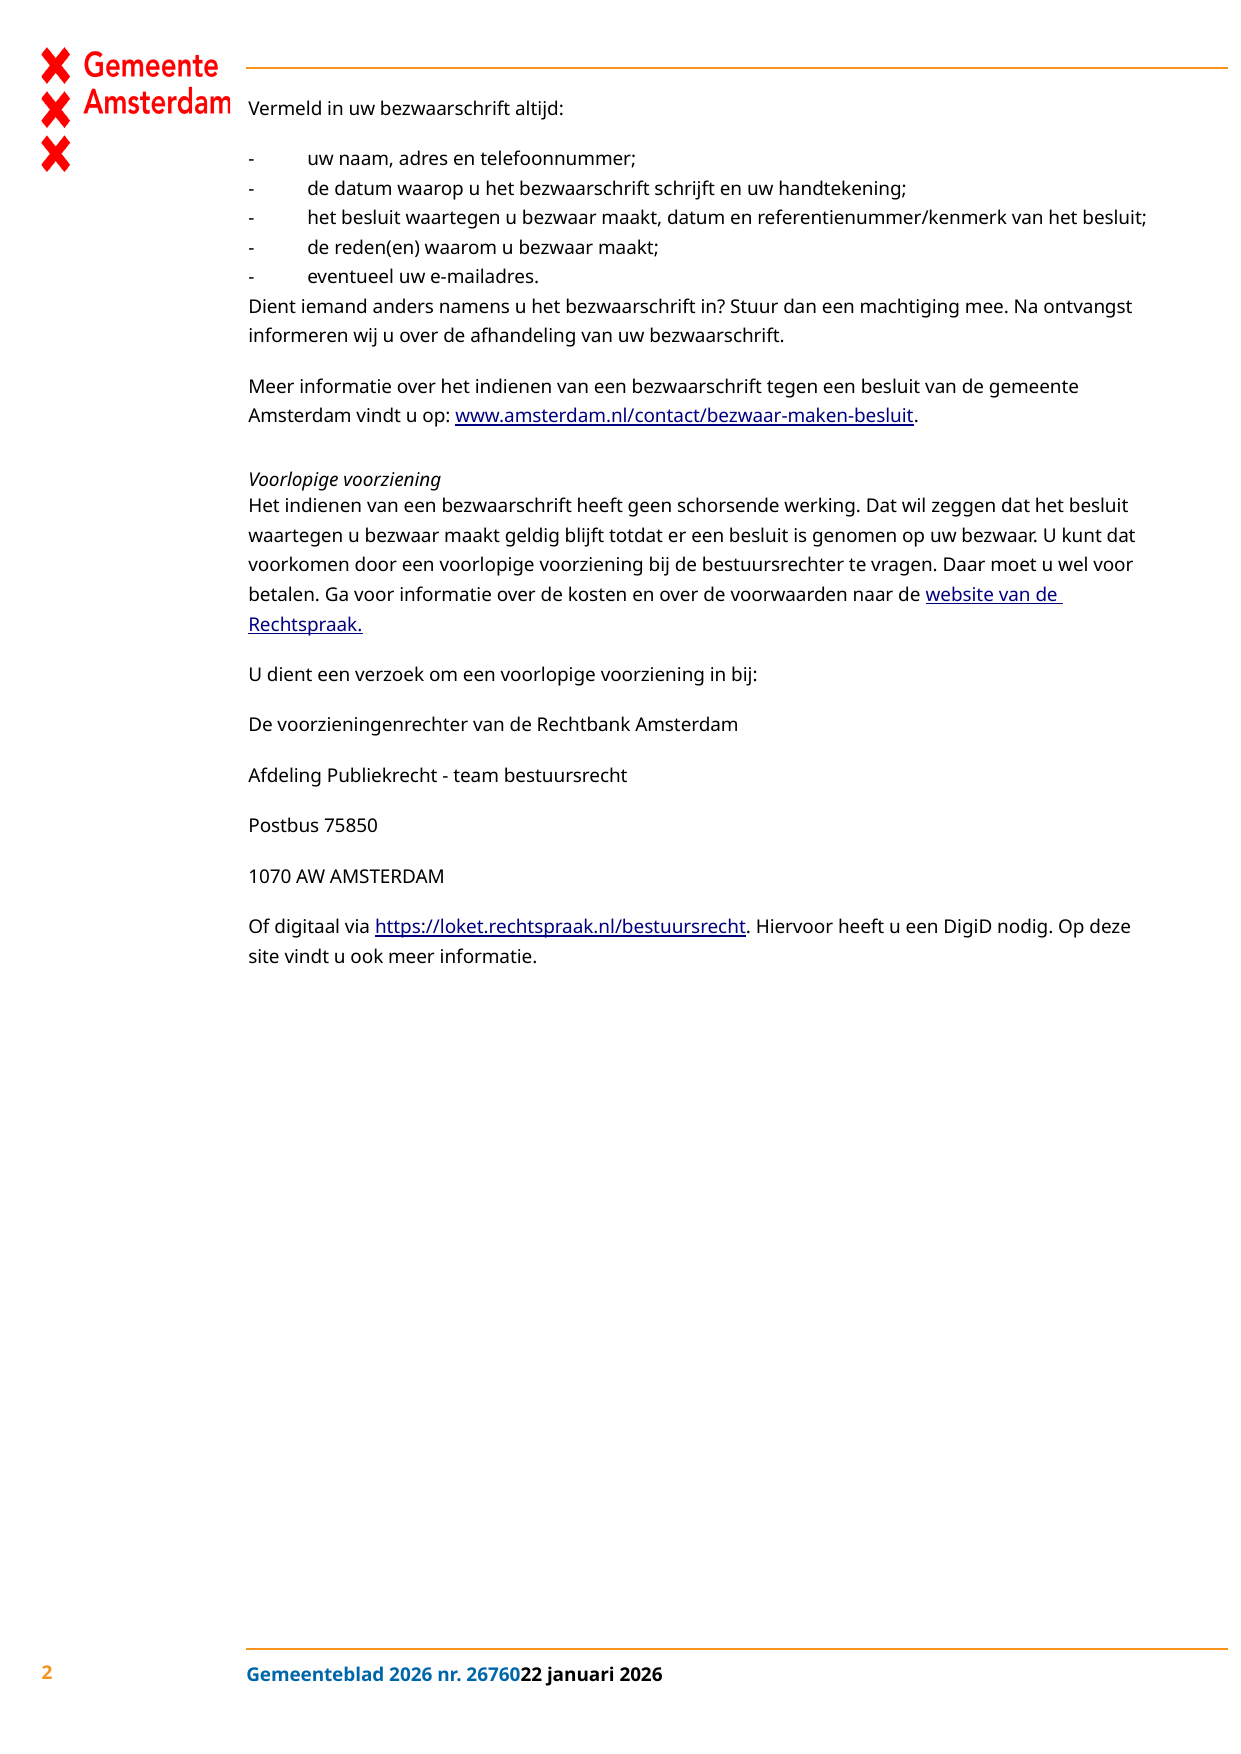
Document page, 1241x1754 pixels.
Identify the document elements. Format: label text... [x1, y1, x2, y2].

text Of digitaal via https://loket.rechtspraak.nl/bestuursrecht. Hiervoor heeft u een DigiD nodig. Op deze site vindt u ook meer informatie. [248, 913, 1152, 968]
text Voorlopige voorziening [248, 467, 1152, 492]
picture [41, 47, 231, 172]
text Meer informatie over het indienen van een bezwaarschrift tegen een besluit van de gemeente Amsterdam vindt u op: www.amsterdam.nl/contact/bezwaar-maken-besluit. [248, 373, 1152, 428]
list de reden(en) waarom u bezwaar maakt; [248, 234, 1152, 260]
list uw naam, adres en telefoonnummer; [248, 145, 1152, 171]
text De voorzieningenrechter van de Rechtbank Amsterdam [248, 712, 1152, 737]
text U dient een verzoek om een voorlopige voorziening in bij: [248, 661, 1152, 687]
list het besluit waartegen u bezwaar maakt, datum en referentienummer/kenmerk van het besluit; [248, 204, 1152, 230]
text Postbus 75850 [248, 812, 1152, 838]
text Dient iemand anders namens u het bezwaarschrift in? Stuur dan een machtiging mee. Na ontvangst informeren wij u over de afhandeling van uw bezwaarschrift. [248, 293, 1152, 348]
text Het indienen van een bezwaarschrift heeft geen schorsende werking. Dat wil zeggen dat het besluit waartegen u bezwaar maakt geldig blijft totdat er een besluit is genomen op uw bezwaar. U kunt dat voorkomen door een voorlopige voorziening bij de bestuursrechter te vragen. Daar moet u wel voor betalen. Ga voor informatie over de kosten en over de voorwaarden naar de website van de Rechtspraak. [248, 492, 1152, 636]
list eventueel uw e-mailadres. [248, 263, 1152, 289]
list de datum waarop u het bezwaarschrift schrijft en uw handtekening; [248, 175, 1152, 201]
text Vermeld in uw bezwaarschrift altijd: [248, 95, 1152, 121]
text Afdeling Publiekrecht - team bestuursrecht [248, 762, 1152, 788]
text 1070 AW AMSTERDAM [248, 863, 1152, 888]
